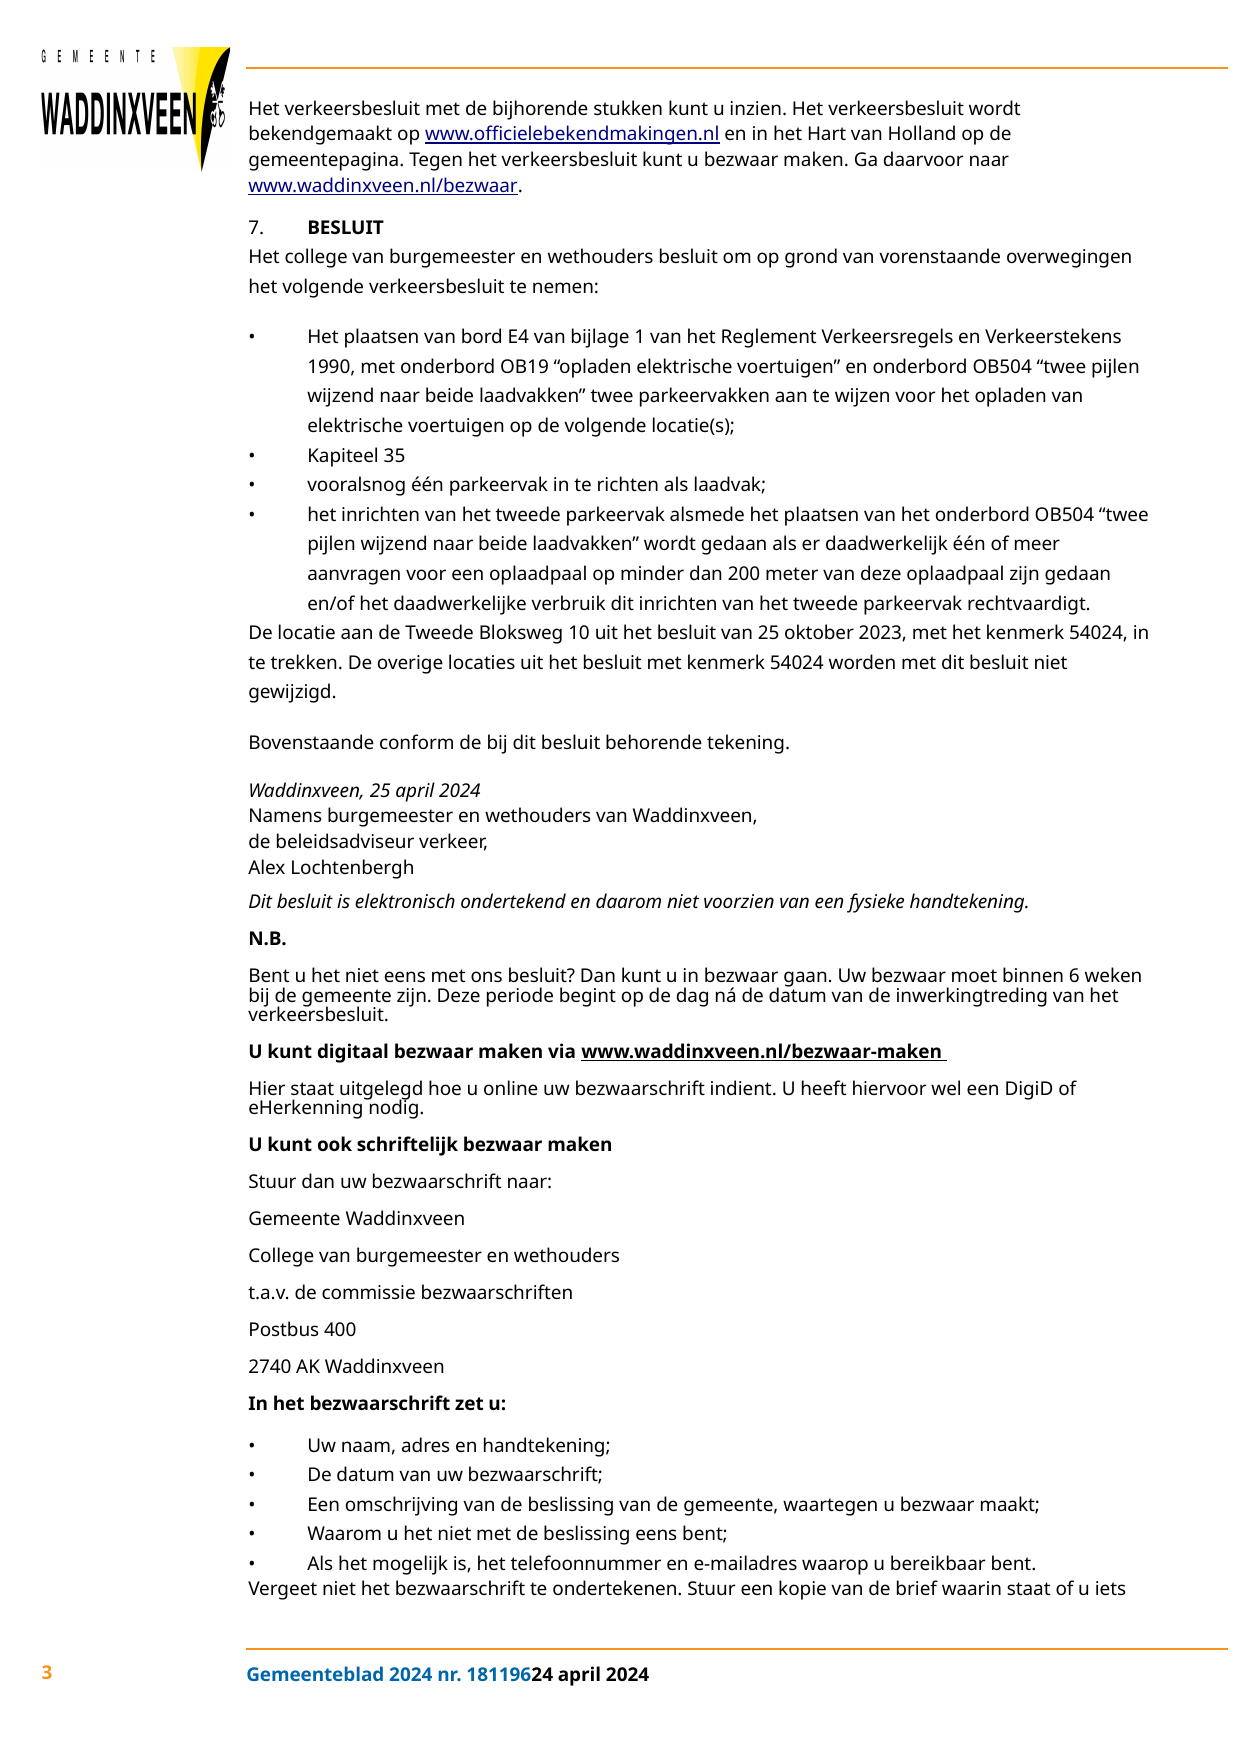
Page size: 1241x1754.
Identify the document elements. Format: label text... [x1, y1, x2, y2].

list vooralsnog één parkeervak in te richten als laadvak; [248, 471, 1152, 497]
list Als het mogelijk is, het telefoonnummer en e-mailadres waarop u bereikbaar bent. [248, 1550, 1152, 1576]
text U kunt ook schriftelijk bezwaar maken [248, 1136, 1152, 1155]
text Alex Lochtenbergh [248, 854, 1152, 880]
list BESLUIT [248, 214, 1152, 240]
text In het bezwaarschrift zet u: [248, 1395, 1152, 1414]
list Waarom u het niet met de beslissing eens bent; [248, 1521, 1152, 1546]
text t.a.v. de commissie bezwaarschriften [248, 1284, 1152, 1303]
text De locatie aan de Tweede Bloksweg 10 uit het besluit van 25 oktober 2023, met het kenmerk 54024, in te trekken. De overige locaties uit het besluit met kenmerk 54024 worden met dit besluit niet gewijzigd. [248, 619, 1152, 704]
text Bent u het niet eens met ons besluit? Dan kunt u in bezwaar gaan. Uw bezwaar moet binnen 6 weken bij de gemeente zijn. Deze periode begint op de dag ná de datum van de inwerkingtreding van het verkeersbesluit. [248, 967, 1152, 1025]
text Het verkeersbesluit met de bijhorende stukken kunt u inzien. Het verkeersbesluit wordt bekendgemaakt op www.officielebekendmakingen.nl en in het Hart van Holland op de gemeentepagina. Tegen het verkeersbesluit kunt u bezwaar maken. Ga daarvoor naar www.waddinxveen.nl/bezwaar. [248, 95, 1152, 198]
text Stuur dan uw bezwaarschrift naar: [248, 1173, 1152, 1192]
text Het college van burgemeester en wethouders besluit om op grond van vorenstaande overwegingen het volgende verkeersbesluit te nemen: [248, 243, 1152, 299]
text N.B. [248, 930, 1152, 949]
text de beleidsadviseur verkeer, [248, 828, 1152, 854]
text Postbus 400 [248, 1321, 1152, 1340]
text Namens burgemeester en wethouders van Waddinxveen, [248, 802, 1152, 828]
text Gemeente Waddinxveen [248, 1210, 1152, 1229]
list Kapiteel 35 [248, 442, 1152, 468]
list het inrichten van het tweede parkeervak alsmede het plaatsen van het onderbord OB504 “twee pijlen wijzend naar beide laadvakken” wordt gedaan als er daadwerkelijk één of meer aanvragen voor een oplaadpaal op minder dan 200 meter van deze oplaadpaal zijn gedaan en/of het daadwerkelijke verbruik dit inrichten van het tweede parkeervak rechtvaardigt. [248, 501, 1152, 616]
text Vergeet niet het bezwaarschrift te ondertekenen. Stuur een kopie van de brief waarin staat of u iets [248, 1580, 1152, 1599]
list De datum van uw bezwaarschrift; [248, 1461, 1152, 1487]
text 2740 AK Waddinxveen [248, 1358, 1152, 1377]
text Bovenstaande conform de bij dit besluit behorende tekening. [248, 729, 1152, 755]
text Waddinxveen, 25 april 2024 [248, 777, 1152, 802]
text U kunt digitaal bezwaar maken via www.waddinxveen.nl/bezwaar-maken [248, 1043, 1152, 1062]
text Dit besluit is elektronisch ondertekend en daarom niet voorzien van een fysieke handtekening. [248, 893, 1152, 913]
picture [41, 47, 231, 172]
text College van burgemeester en wethouders [248, 1247, 1152, 1266]
text Hier staat uitgelegd hoe u online uw bezwaarschrift indient. U heeft hiervoor wel een DigiD of eHerkenning nodig. [248, 1080, 1152, 1118]
list Uw naam, adres en handtekening; [248, 1432, 1152, 1458]
list Een omschrijving van de beslissing van de gemeente, waartegen u bezwaar maakt; [248, 1491, 1152, 1517]
list Het plaatsen van bord E4 van bijlage 1 van het Reglement Verkeersregels en Verkeerstekens 1990, met onderbord OB19 “opladen elektrische voertuigen” en onderbord OB504 “twee pijlen wijzend naar beide laadvakken” twee parkeervakken aan te wijzen voor het opladen van elektrische voertuigen op de volgende locatie(s); [248, 323, 1152, 438]
